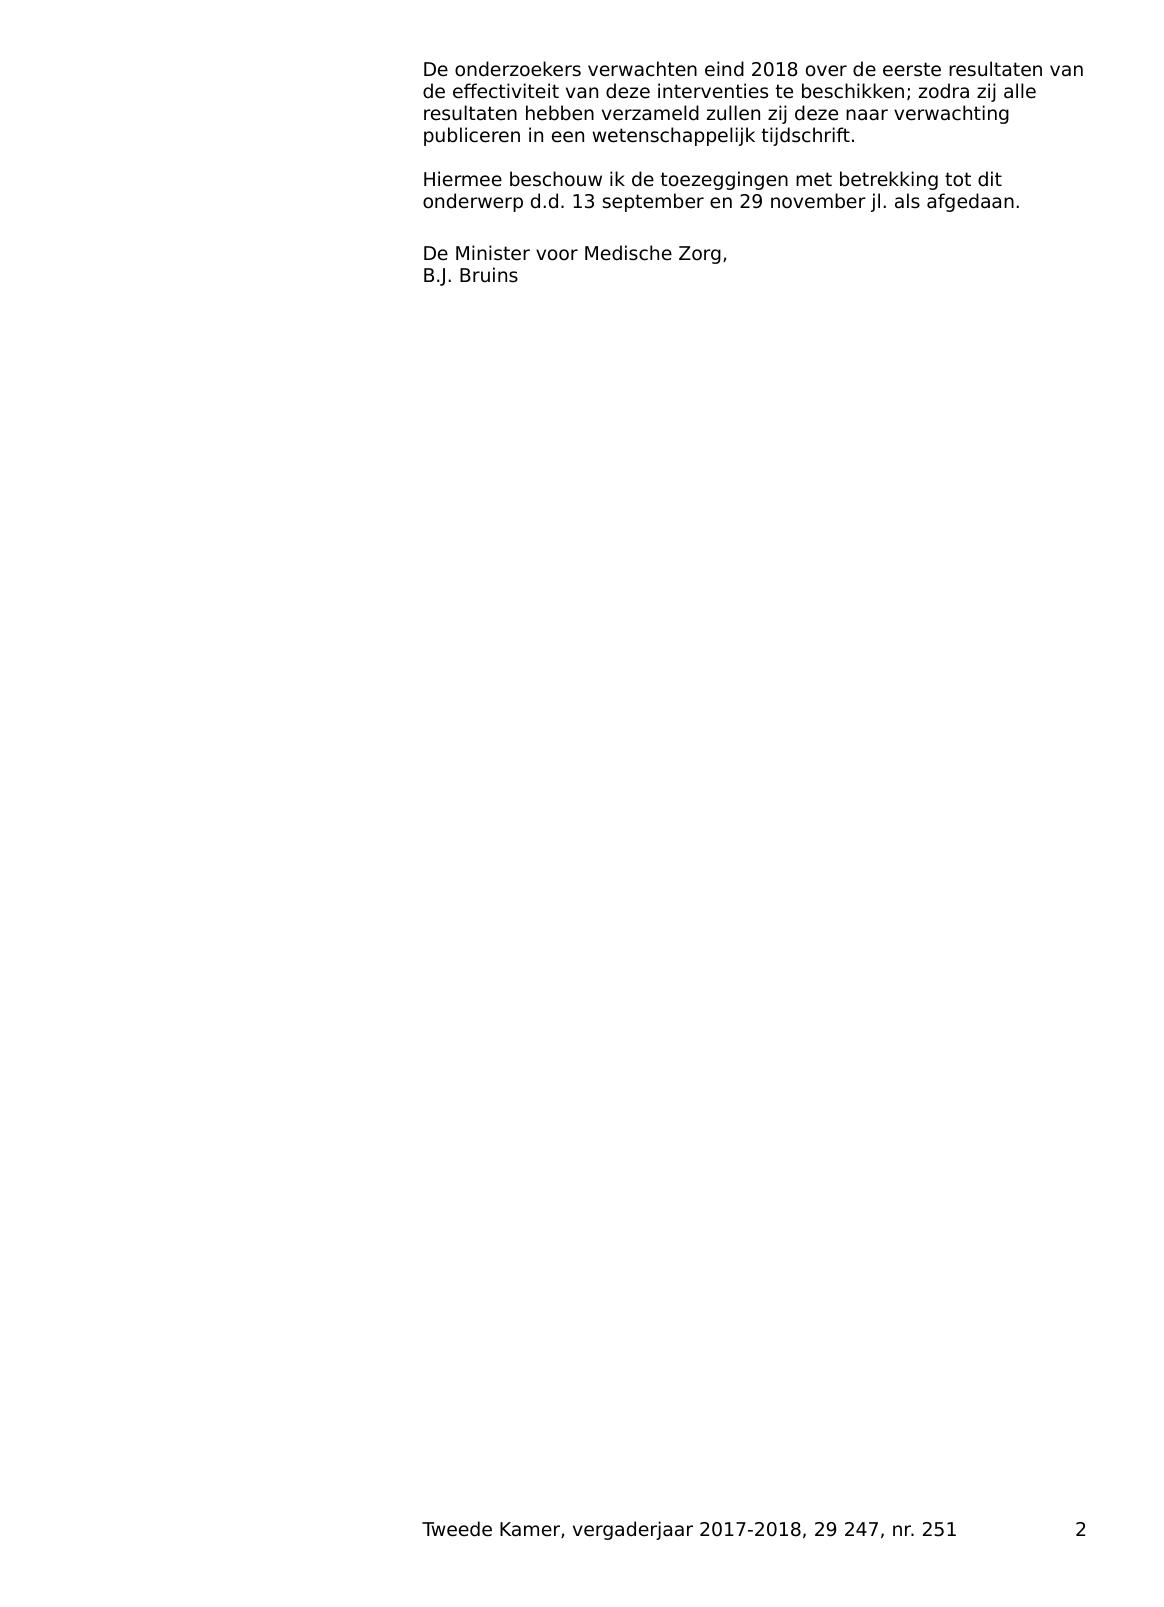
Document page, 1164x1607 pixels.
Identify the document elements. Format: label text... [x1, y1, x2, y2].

text Hiermee beschouw ik de toezeggingen met betrekking tot dit onderwerp d.d. 13 september en 29 november jl. als afgedaan. [422, 169, 1087, 213]
text De Minister voor Medische Zorg, B.J. Bruins [422, 243, 1087, 287]
text De onderzoekers verwachten eind 2018 over de eerste resultaten van de effectiviteit van deze interventies te beschikken; zodra zij alle resultaten hebben verzameld zullen zij deze naar verwachting publiceren in een wetenschappelijk tijdschrift. [422, 59, 1087, 147]
